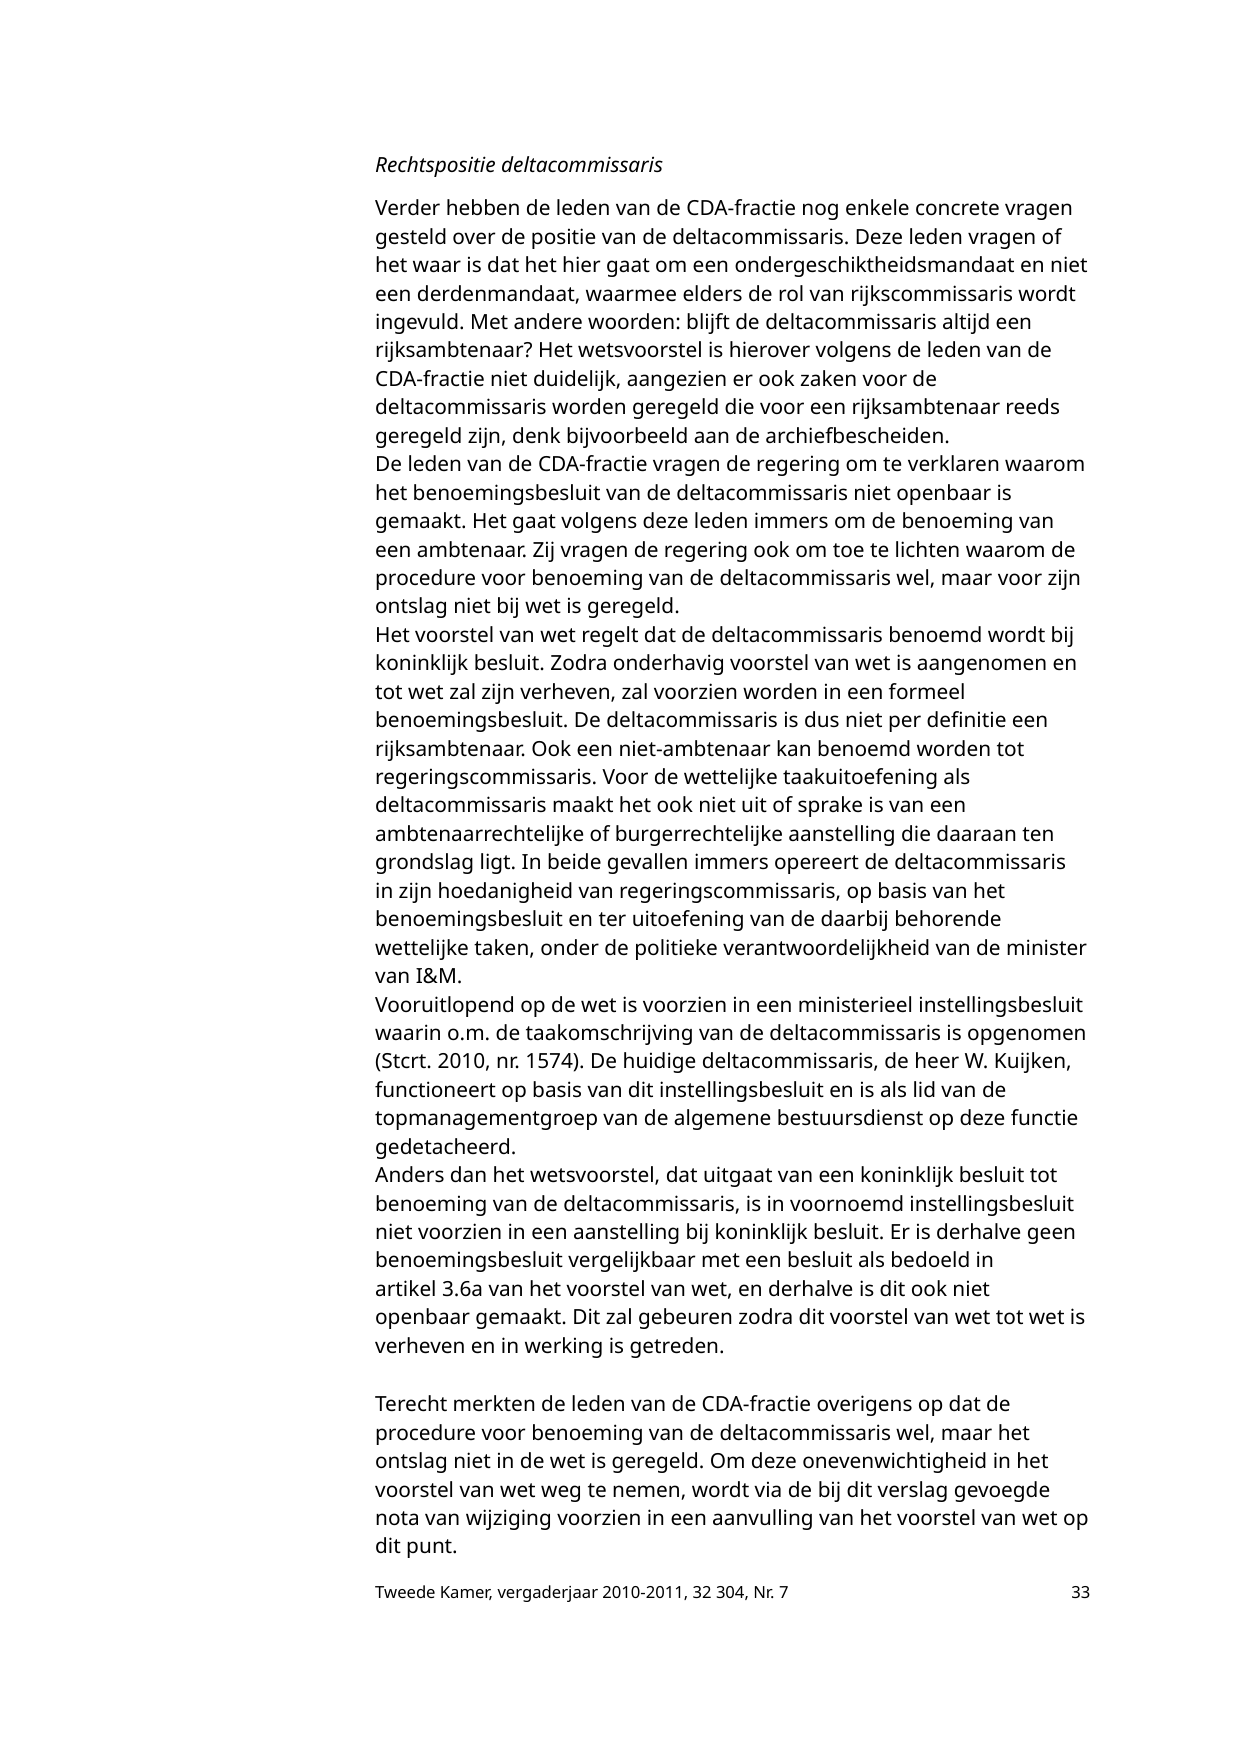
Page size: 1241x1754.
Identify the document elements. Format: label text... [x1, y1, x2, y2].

text Terecht merkten de leden van de CDA-fractie overigens op dat de procedure voor benoeming van de deltacommissaris wel, maar het ontslag niet in de wet is geregeld. Om deze onevenwichtigheid in het voorstel van wet weg te nemen, wordt via de bij dit verslag gevoegde nota van wijziging voorzien in een aanvulling van het voorstel van wet op dit punt. [375, 1389, 1090, 1560]
text Anders dan het wetsvoorstel, dat uitgaat van een koninklijk besluit tot benoeming van de deltacommissaris, is in voornoemd instellingsbesluit niet voorzien in een aanstelling bij koninklijk besluit. Er is derhalve geen benoemingsbesluit vergelijkbaar met een besluit als bedoeld in artikel 3.6a van het voorstel van wet, en derhalve is dit ook niet openbaar gemaakt. Dit zal gebeuren zodra dit voorstel van wet tot wet is verheven en in werking is getreden. [375, 1160, 1090, 1359]
text Rechtspositie deltacommissaris [375, 150, 1090, 178]
text Verder hebben de leden van de CDA-fractie nog enkele concrete vragen gesteld over de positie van de deltacommissaris. Deze leden vragen of het waar is dat het hier gaat om een ondergeschiktheidsmandaat en niet een derdenmandaat, waarmee elders de rol van rijkscommissaris wordt ingevuld. Met andere woorden: blijft de deltacommissaris altijd een rijksambtenaar? Het wetsvoorstel is hierover volgens de leden van de CDA-fractie niet duidelijk, aangezien er ook zaken voor de deltacommissaris worden geregeld die voor een rijksambtenaar reeds geregeld zijn, denk bijvoorbeeld aan de archiefbescheiden. [375, 193, 1090, 449]
text De leden van de CDA-fractie vragen de regering om te verklaren waarom het benoemingsbesluit van de deltacommissaris niet openbaar is gemaakt. Het gaat volgens deze leden immers om de benoeming van een ambtenaar. Zij vragen de regering ook om toe te lichten waarom de procedure voor benoeming van de deltacommissaris wel, maar voor zijn ontslag niet bij wet is geregeld. [375, 449, 1090, 620]
text Vooruitlopend op de wet is voorzien in een ministerieel instellingsbesluit waarin o.m. de taakomschrijving van de deltacommissaris is opgenomen (Stcrt. 2010, nr. 1574). De huidige deltacommissaris, de heer W. Kuijken, functioneert op basis van dit instellingsbesluit en is als lid van de topmanagementgroep van de algemene bestuursdienst op deze functie gedetacheerd. [375, 990, 1090, 1160]
text Het voorstel van wet regelt dat de deltacommissaris benoemd wordt bij koninklijk besluit. Zodra onderhavig voorstel van wet is aangenomen en tot wet zal zijn verheven, zal voorzien worden in een formeel benoemingsbesluit. De deltacommissaris is dus niet per definitie een rijksambtenaar. Ook een niet-ambtenaar kan benoemd worden tot regeringscommissaris. Voor de wettelijke taakuitoefening als deltacommissaris maakt het ook niet uit of sprake is van een ambtenaarrechtelijke of burgerrechtelijke aanstelling die daaraan ten grondslag ligt. In beide gevallen immers opereert de deltacommissaris in zijn hoedanigheid van regeringscommissaris, op basis van het benoemingsbesluit en ter uitoefening van de daarbij behorende wettelijke taken, onder de politieke verantwoordelijkheid van de minister van I&M. [375, 620, 1090, 990]
